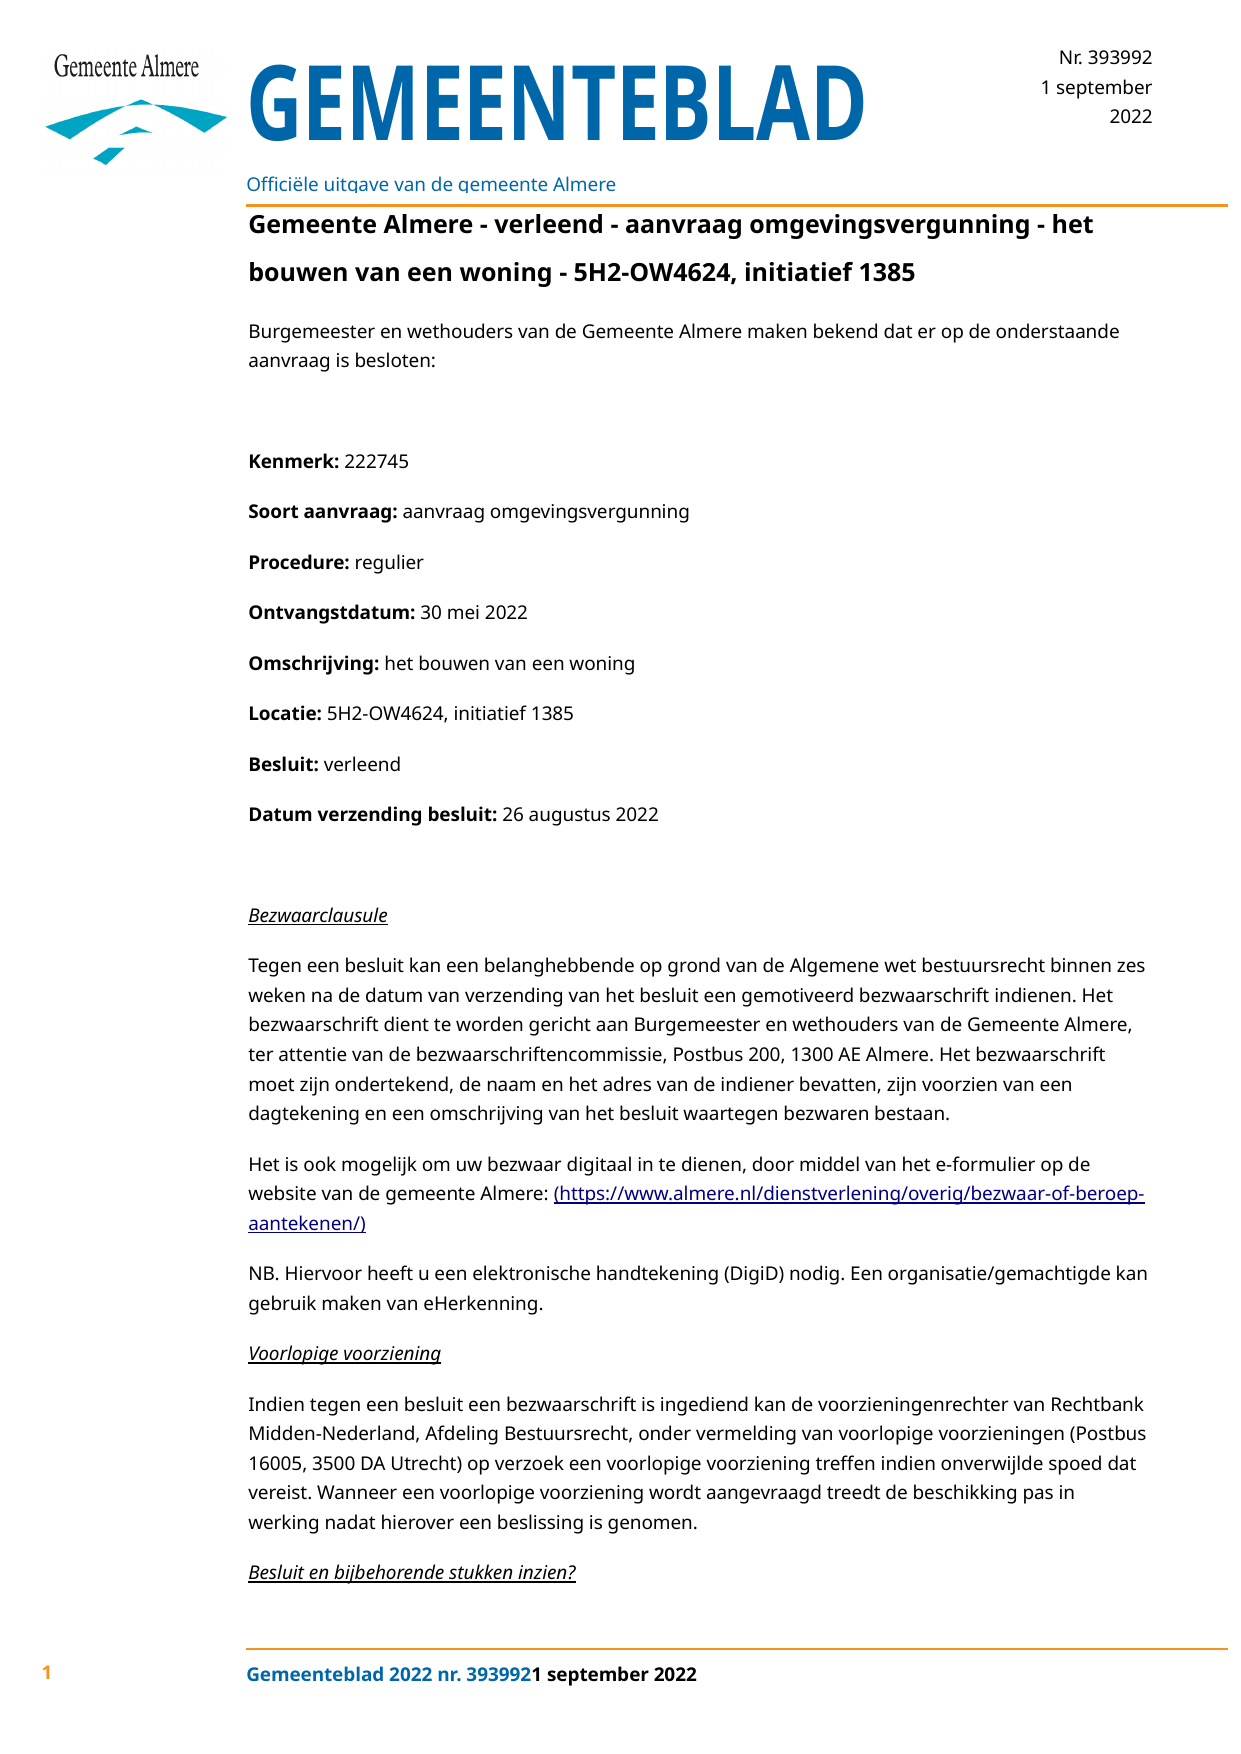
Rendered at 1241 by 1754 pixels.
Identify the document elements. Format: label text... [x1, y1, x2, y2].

text Bezwaarclausule [248, 902, 1152, 928]
picture [41, 47, 231, 172]
text Gemeente Almere - verleend - aanvraag omgevingsvergunning - het bouwen van een woning - 5H2-OW4624, initiatief 1385 [248, 207, 1152, 288]
text Tegen een besluit kan een belanghebbende op grond van de Algemene wet bestuursrecht binnen zes weken na de datum van verzending van het besluit een gemotiveerd bezwaarschrift indienen. Het bezwaarschrift dient te worden gericht aan Burgemeester en wethouders van de Gemeente Almere, ter attentie van de bezwaarschriftencommissie, Postbus 200, 1300 AE Almere. Het bezwaarschrift moet zijn ondertekend, de naam en het adres van de indiener bevatten, zijn voorzien van een dagtekening en een omschrijving van het besluit waartegen bezwaren bestaan. [248, 952, 1152, 1126]
text Ontvangstdatum: 30 mei 2022 [248, 599, 1152, 625]
text Het is ook mogelijk om uw bezwaar digitaal in te dienen, door middel van het e-formulier op de website van de gemeente Almere: (https://www.almere.nl/dienstverlening/overig/bezwaar-of-beroep-aantekenen/) [248, 1151, 1152, 1236]
text Besluit: verleend [248, 751, 1152, 777]
text Locatie: 5H2-OW4624, initiatief 1385 [248, 700, 1152, 726]
text Burgemeester en wethouders van de Gemeente Almere maken bekend dat er op de onderstaande aanvraag is besloten: [248, 318, 1152, 373]
text Indien tegen een besluit een bezwaarschrift is ingediend kan de voorzieningenrechter van Rechtbank Midden-Nederland, Afdeling Bestuursrecht, onder vermelding van voorlopige voorzieningen (Postbus 16005, 3500 DA Utrecht) op verzoek een voorlopige voorziening treffen indien onverwijlde spoed dat vereist. Wanneer een voorlopige voorziening wordt aangevraagd treedt de beschikking pas in werking nadat hierover een beslissing is genomen. [248, 1391, 1152, 1535]
text Soort aanvraag: aanvraag omgevingsvergunning [248, 499, 1152, 524]
text Datum verzending besluit: 26 augustus 2022 [248, 801, 1152, 827]
text Besluit en bijbehorende stukken inzien? [248, 1559, 1152, 1585]
text Kenmerk: 222745 [248, 448, 1152, 474]
text NB. Hiervoor heeft u een elektronische handtekening (DigiD) nodig. Een organisatie/gemachtigde kan gebruik maken van eHerkenning. [248, 1260, 1152, 1316]
text Omschrijving: het bouwen van een woning [248, 650, 1152, 676]
text Voorlopige voorziening [248, 1340, 1152, 1366]
text Procedure: regulier [248, 549, 1152, 575]
